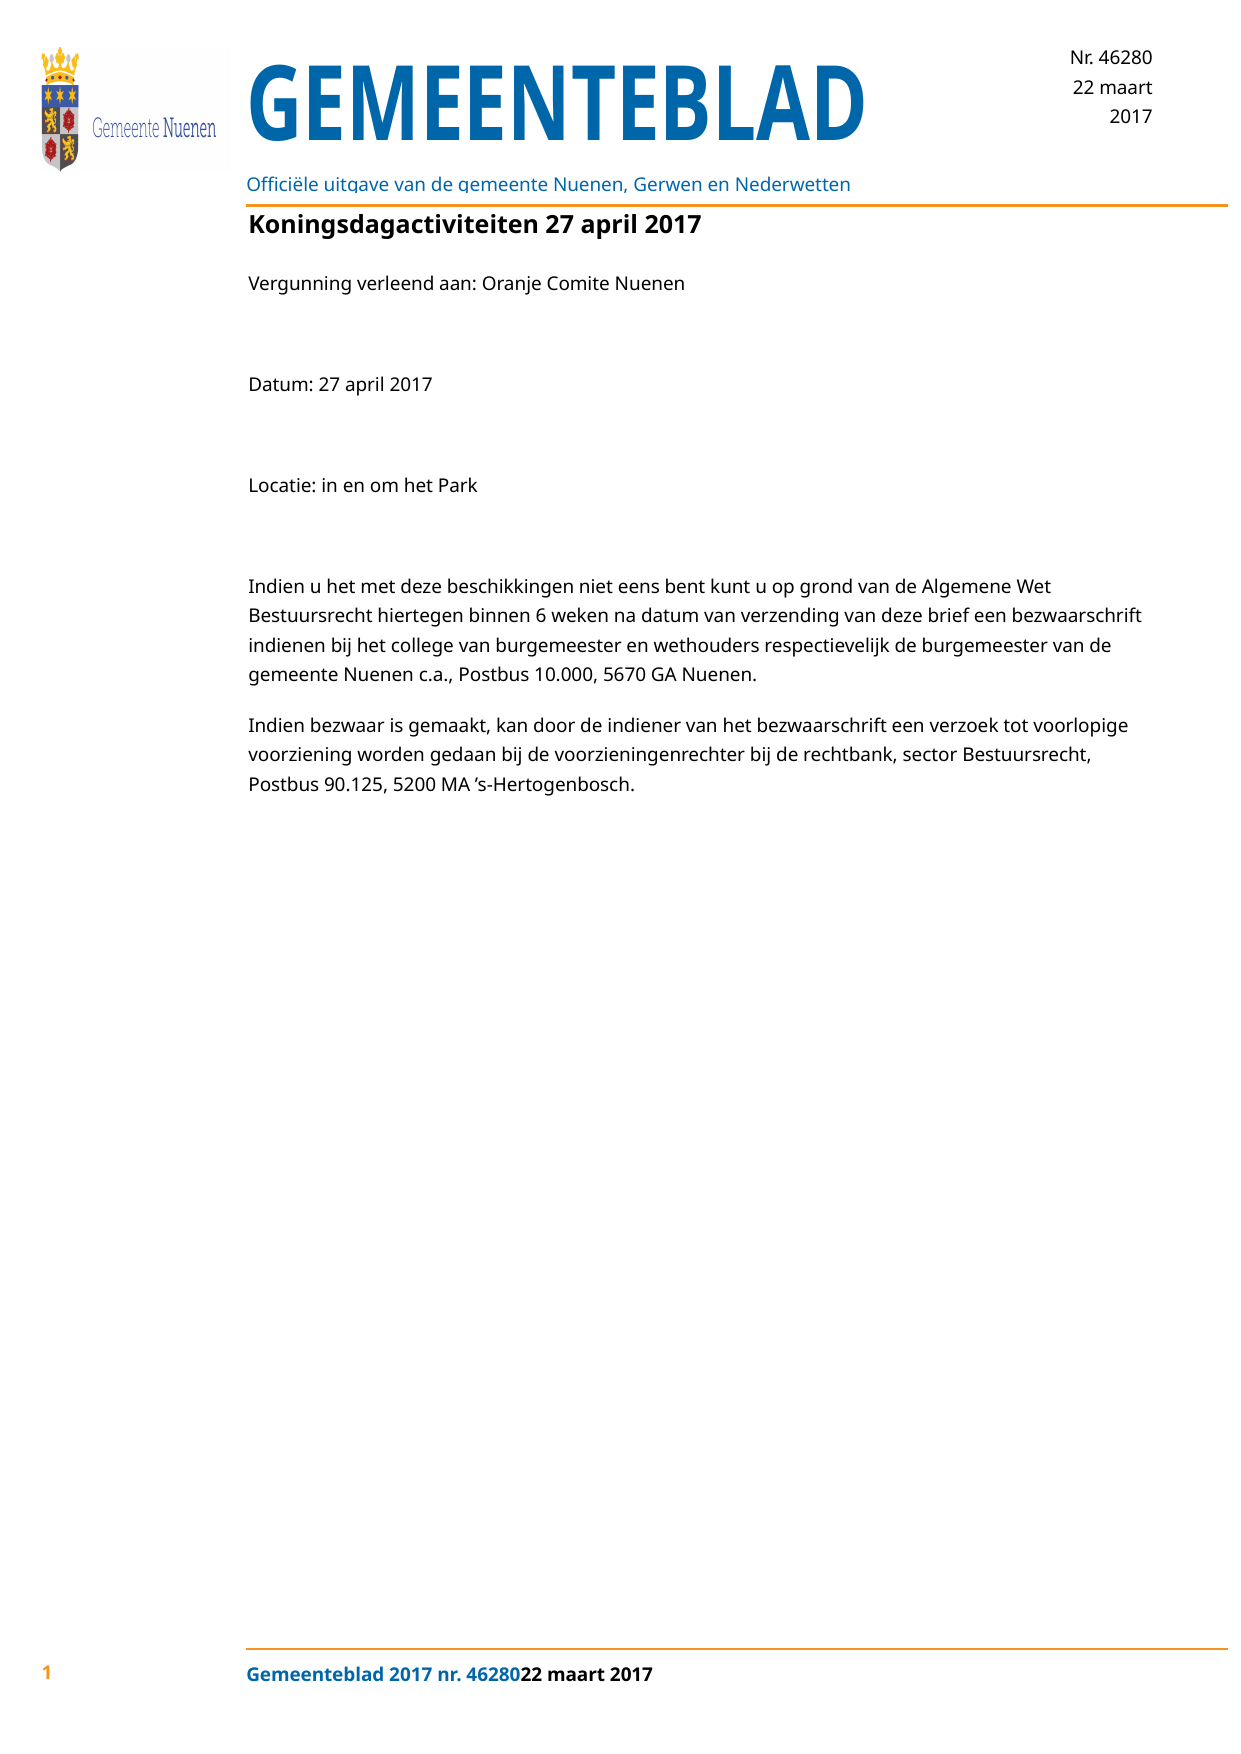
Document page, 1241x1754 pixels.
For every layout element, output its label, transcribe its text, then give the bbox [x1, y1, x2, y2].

text Vergunning verleend aan: Oranje Comite Nuenen [248, 270, 1152, 296]
text Locatie: in en om het Park [248, 472, 1152, 498]
text Indien u het met deze beschikkingen niet eens bent kunt u op grond van de Algemene Wet Bestuursrecht hiertegen binnen 6 weken na datum van verzending van deze brief een bezwaarschrift indienen bij het college van burgemeester en wethouders respectievelijk de burgemeester van de gemeente Nuenen c.a., Postbus 10.000, 5670 GA Nuenen. [248, 573, 1152, 687]
picture [41, 47, 231, 172]
text Datum: 27 april 2017 [248, 371, 1152, 397]
text Koningsdagactiviteiten 27 april 2017 [248, 207, 1152, 241]
text Indien bezwaar is gemaakt, kan door de indiener van het bezwaarschrift een verzoek tot voorlopige voorziening worden gedaan bij de voorzieningenrechter bij de rechtbank, sector Bestuursrecht, Postbus 90.125, 5200 MA ’s-Hertogenbosch. [248, 712, 1152, 797]
